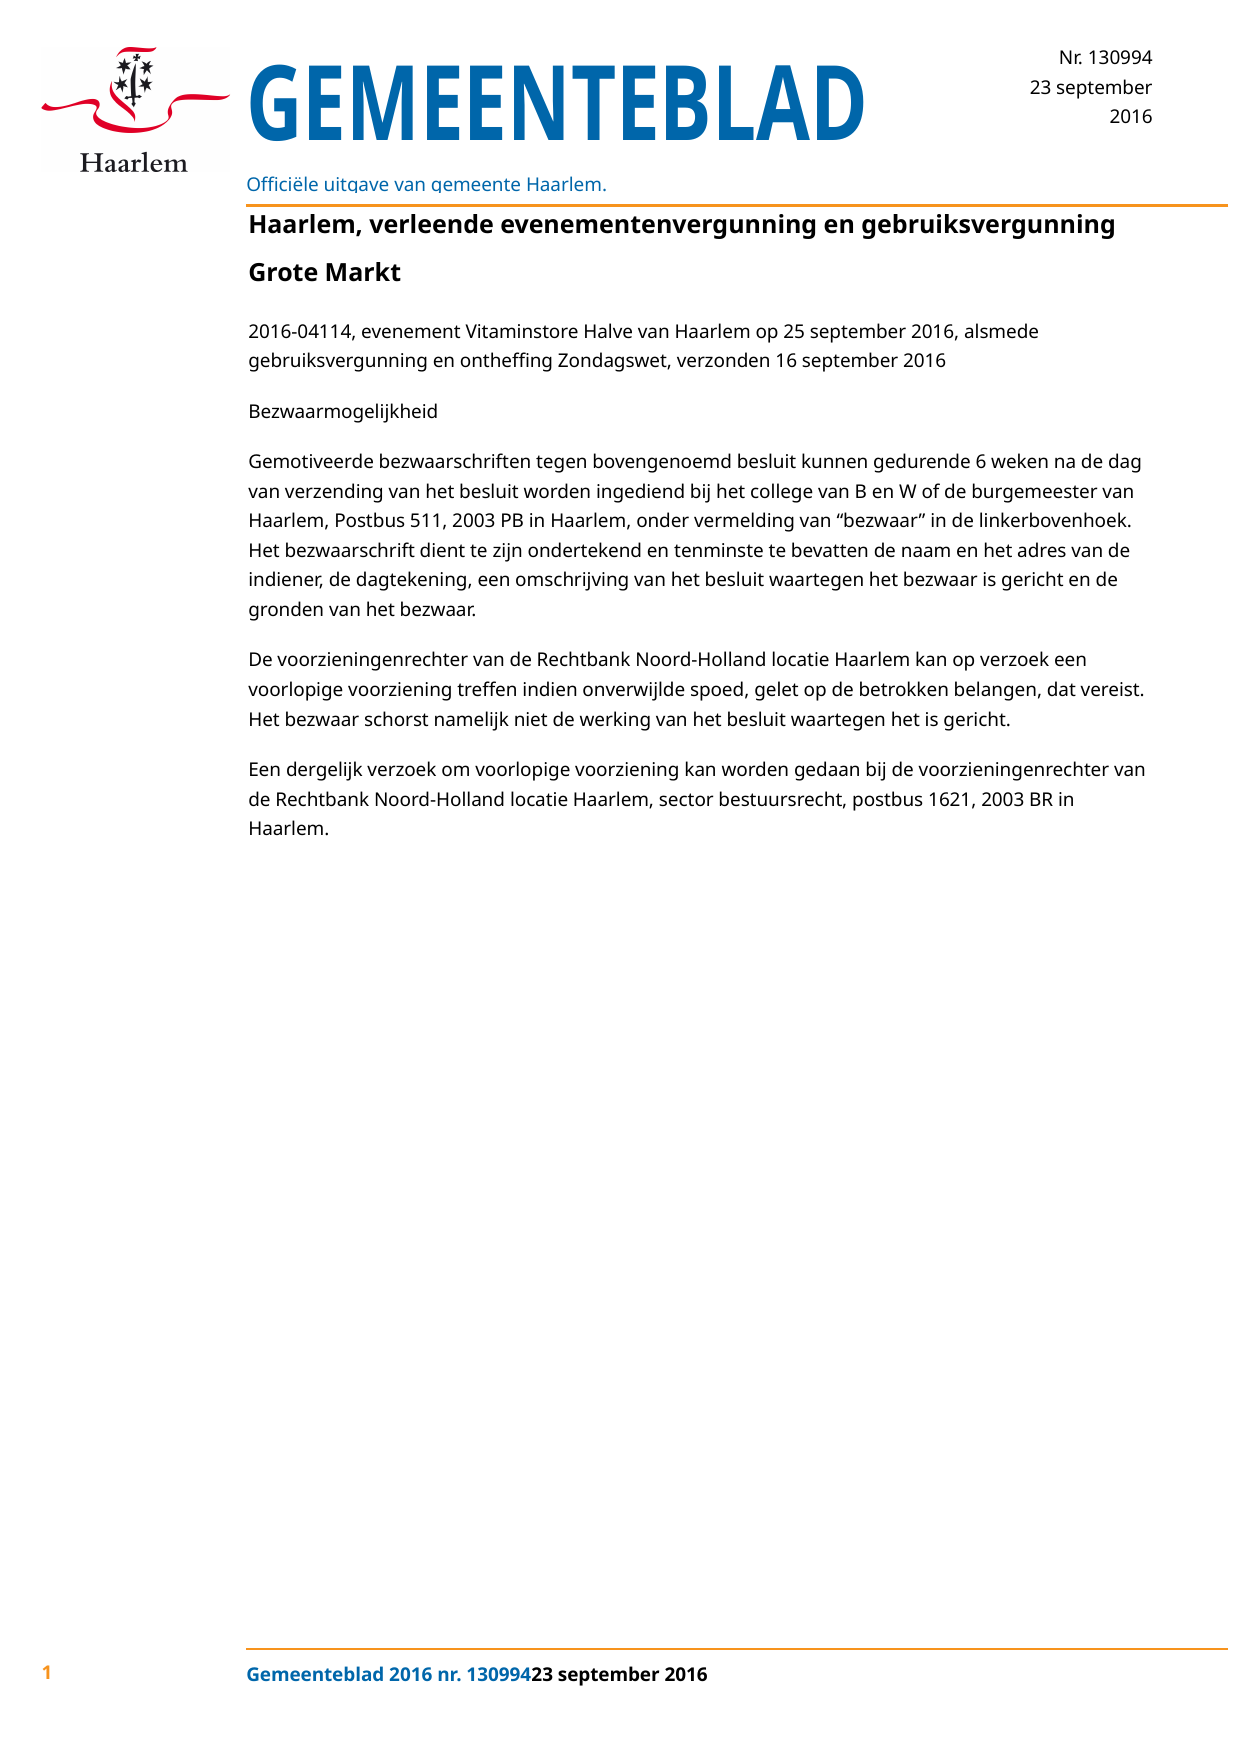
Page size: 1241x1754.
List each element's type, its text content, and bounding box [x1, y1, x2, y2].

text Gemotiveerde bezwaarschriften tegen bovengenoemd besluit kunnen gedurende 6 weken na de dag van verzending van het besluit worden ingediend bij het college van B en W of de burgemeester van Haarlem, Postbus 511, 2003 PB in Haarlem, onder vermelding van “bezwaar” in de linkerbovenhoek. Het bezwaarschrift dient te zijn ondertekend en tenminste te bevatten de naam en het adres van de indiener, de dagtekening, een omschrijving van het besluit waartegen het bezwaar is gericht en de gronden van het bezwaar. [248, 448, 1152, 622]
picture [41, 47, 231, 172]
text Haarlem, verleende evenementenvergunning en gebruiksvergunning Grote Markt [248, 207, 1152, 288]
text Bezwaarmogelijkheid [248, 398, 1152, 424]
text 2016-04114, evenement Vitaminstore Halve van Haarlem op 25 september 2016, alsmede gebruiksvergunning en ontheffing Zondagswet, verzonden 16 september 2016 [248, 318, 1152, 373]
text De voorzieningenrechter van de Rechtbank Noord-Holland locatie Haarlem kan op verzoek een voorlopige voorziening treffen indien onverwijlde spoed, gelet op de betrokken belangen, dat vereist. Het bezwaar schorst namelijk niet de werking van het besluit waartegen het is gericht. [248, 647, 1152, 732]
text Een dergelijk verzoek om voorlopige voorziening kan worden gedaan bij de voorzieningenrechter van de Rechtbank Noord-Holland locatie Haarlem, sector bestuursrecht, postbus 1621, 2003 BR in Haarlem. [248, 756, 1152, 841]
